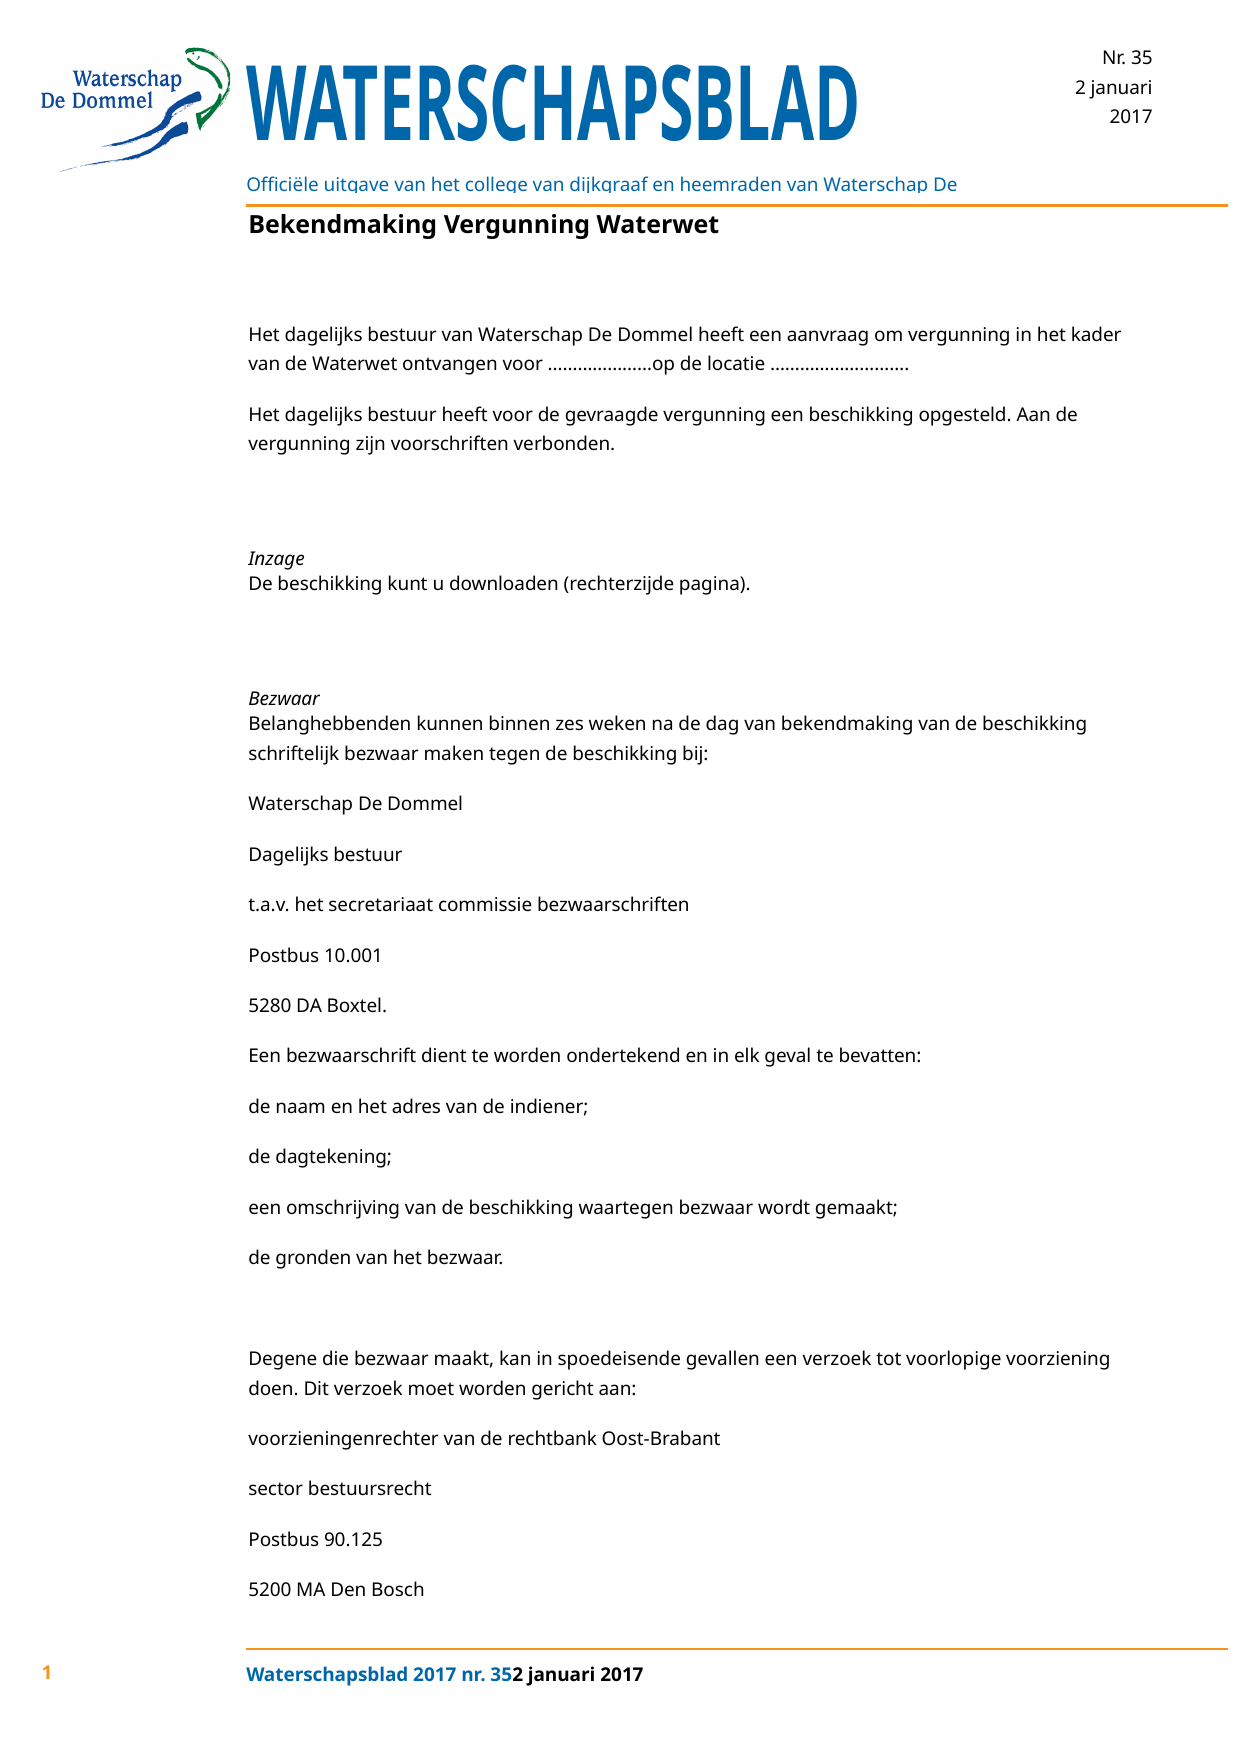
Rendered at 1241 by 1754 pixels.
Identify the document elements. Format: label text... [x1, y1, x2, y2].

text t.a.v. het secretariaat commissie bezwaarschriften [248, 891, 1152, 917]
text Inzage [248, 545, 1152, 570]
text de naam en het adres van de indiener; [248, 1093, 1152, 1119]
text de gronden van het bezwaar. [248, 1244, 1152, 1270]
text Bekendmaking Vergunning Waterwet [248, 207, 1152, 241]
text Postbus 10.001 [248, 942, 1152, 967]
text de dagtekening; [248, 1143, 1152, 1169]
text 5280 DA Boxtel. [248, 992, 1152, 1018]
text Degene die bezwaar maakt, kan in spoedeisende gevallen een verzoek tot voorlopige voorziening doen. Dit verzoek moet worden gericht aan: [248, 1345, 1152, 1400]
text Dagelijks bestuur [248, 841, 1152, 867]
text sector bestuursrecht [248, 1476, 1152, 1501]
text Een bezwaarschrift dient te worden ondertekend en in elk geval te bevatten: [248, 1043, 1152, 1068]
text Het dagelijks bestuur van Waterschap De Dommel heeft een aanvraag om vergunning in het kader van de Waterwet ontvangen voor …………………op de locatie ………………………. [248, 321, 1152, 376]
text 5200 MA Den Bosch [248, 1576, 1152, 1602]
picture [41, 47, 231, 172]
text De beschikking kunt u downloaden (rechterzijde pagina). [248, 570, 1152, 596]
text Waterschap De Dommel [248, 791, 1152, 816]
text Postbus 90.125 [248, 1526, 1152, 1552]
text Bezwaar [248, 685, 1152, 711]
text voorzieningenrechter van de rechtbank Oost-Brabant [248, 1425, 1152, 1451]
text Het dagelijks bestuur heeft voor de gevraagde vergunning een beschikking opgesteld. Aan de vergunning zijn voorschriften verbonden. [248, 401, 1152, 456]
text een omschrijving van de beschikking waartegen bezwaar wordt gemaakt; [248, 1194, 1152, 1219]
text Belanghebbenden kunnen binnen zes weken na de dag van bekendmaking van de beschikking schriftelijk bezwaar maken tegen de beschikking bij: [248, 711, 1152, 766]
